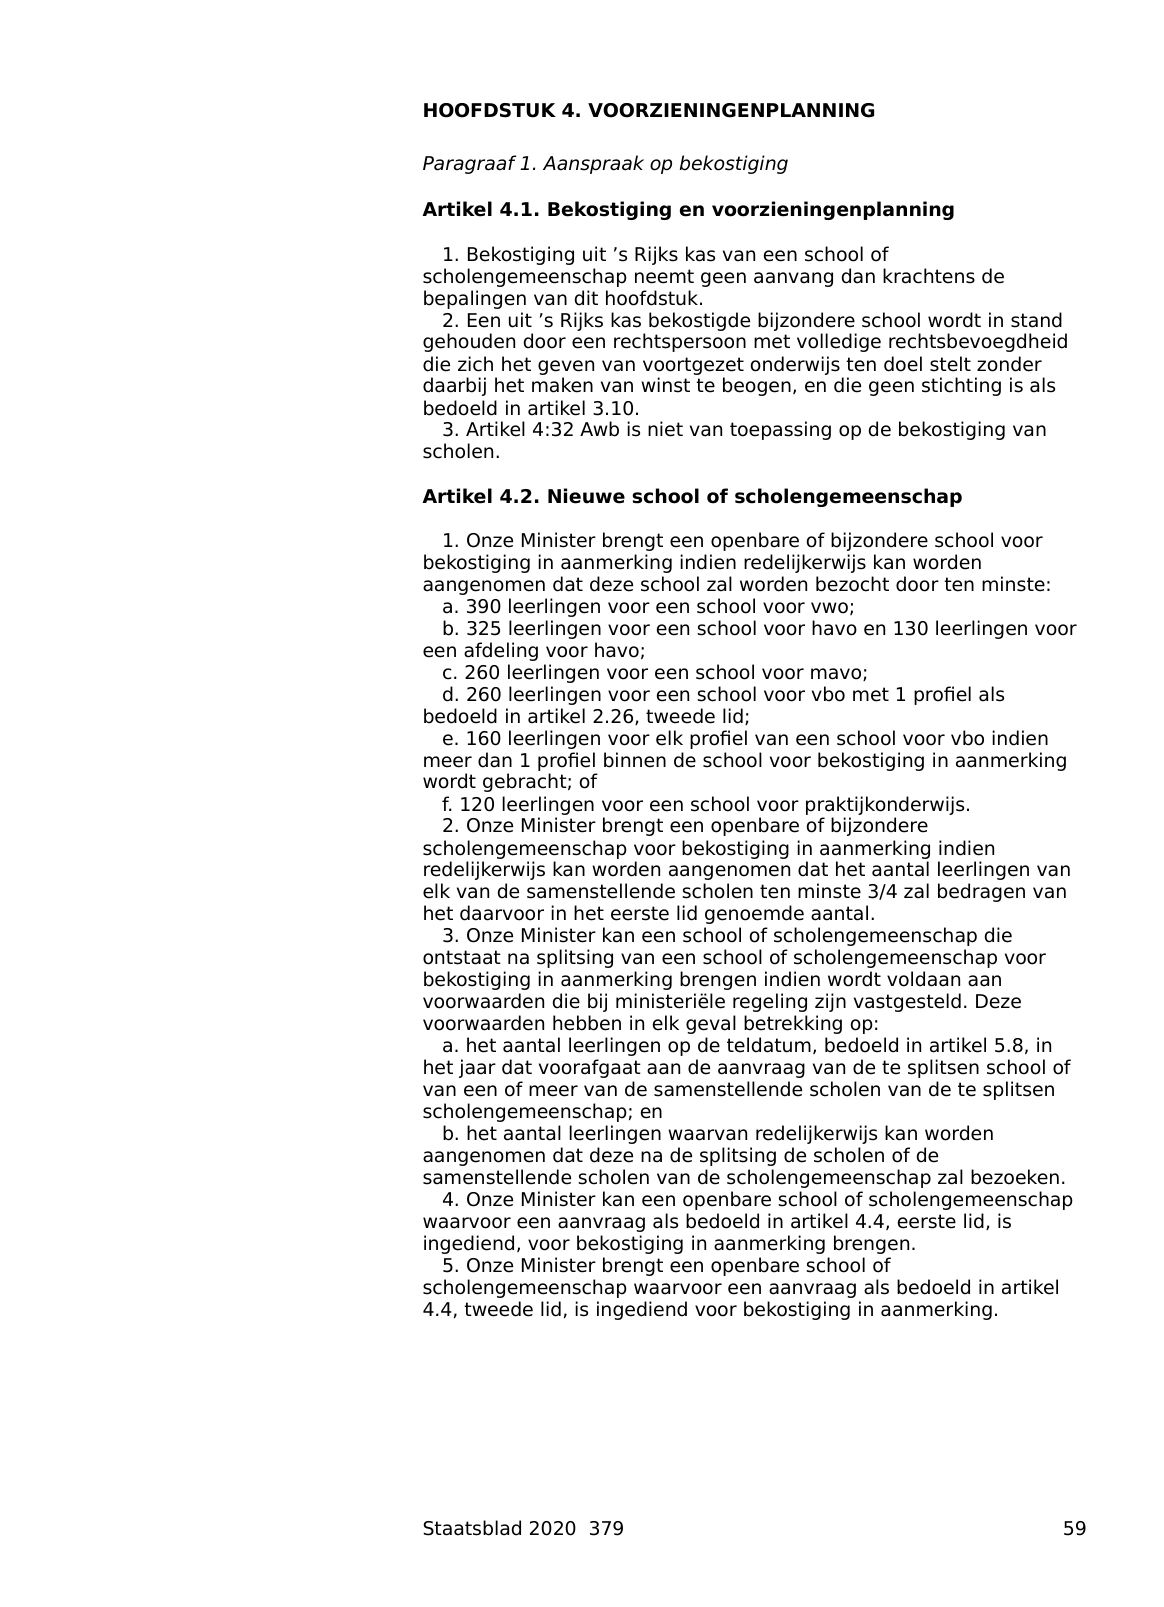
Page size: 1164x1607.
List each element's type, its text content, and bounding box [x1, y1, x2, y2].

text a. 390 leerlingen voor een school voor vwo; [422, 596, 1087, 618]
subtitle Paragraaf 1. Aanspraak op bekostiging [422, 152, 1087, 174]
text 4. Onze Minister kan een openbare school of scholengemeenschap waarvoor een aanvraag als bedoeld in artikel 4.4, eerste lid, is ingediend, voor bekostiging in aanmerking brengen. [422, 1189, 1087, 1255]
text d. 260 leerlingen voor een school voor vbo met 1 profiel als bedoeld in artikel 2.26, tweede lid; [422, 683, 1087, 727]
text a. het aantal leerlingen op de teldatum, bedoeld in artikel 5.8, in het jaar dat voorafgaat aan de aanvraag van de te splitsen school of van een of meer van de samenstellende scholen van de te splitsen scholengemeenschap; en [422, 1035, 1087, 1123]
text 2. Onze Minister brengt een openbare of bijzondere scholengemeenschap voor bekostiging in aanmerking indien redelijkerwijs kan worden aangenomen dat het aantal leerlingen van elk van de samenstellende scholen ten minste 3/4 zal bedragen van het daarvoor in het eerste lid genoemde aantal. [422, 815, 1087, 925]
text 3. Artikel 4:32 Awb is niet van toepassing op de bekostiging van scholen. [422, 419, 1087, 463]
text 1. Onze Minister brengt een openbare of bijzondere school voor bekostiging in aanmerking indien redelijkerwijs kan worden aangenomen dat deze school zal worden bezocht door ten minste: [422, 530, 1087, 596]
text b. 325 leerlingen voor een school voor havo en 130 leerlingen voor een afdeling voor havo; [422, 618, 1087, 662]
text 1. Bekostiging uit ’s Rijks kas van een school of scholengemeenschap neemt geen aanvang dan krachtens de bepalingen van dit hoofdstuk. [422, 243, 1087, 309]
subtitle Artikel 4.2. Nieuwe school of scholengemeenschap [422, 486, 1087, 507]
text 5. Onze Minister brengt een openbare school of scholengemeenschap waarvoor een aanvraag als bedoeld in artikel 4.4, tweede lid, is ingediend voor bekostiging in aanmerking. [422, 1255, 1087, 1321]
text c. 260 leerlingen voor een school voor mavo; [422, 662, 1087, 683]
text 2. Een uit ’s Rijks kas bekostigde bijzondere school wordt in stand gehouden door een rechtspersoon met volledige rechtsbevoegdheid die zich het geven van voortgezet onderwijs ten doel stelt zonder daarbij het maken van winst te beogen, en die geen stichting is als bedoeld in artikel 3.10. [422, 309, 1087, 419]
text e. 160 leerlingen voor elk profiel van een school voor vbo indien meer dan 1 profiel binnen de school voor bekostiging in aanmerking wordt gebracht; of [422, 727, 1087, 793]
text b. het aantal leerlingen waarvan redelijkerwijs kan worden aangenomen dat deze na de splitsing de scholen of de samenstellende scholen van de scholengemeenschap zal bezoeken. [422, 1123, 1087, 1189]
text 3. Onze Minister kan een school of scholengemeenschap die ontstaat na splitsing van een school of scholengemeenschap voor bekostiging in aanmerking brengen indien wordt voldaan aan voorwaarden die bij ministeriële regeling zijn vastgesteld. Deze voorwaarden hebben in elk geval betrekking op: [422, 925, 1087, 1035]
subtitle Artikel 4.1. Bekostiging en voorzieningenplanning [422, 199, 1087, 221]
text f. 120 leerlingen voor een school voor praktijkonderwijs. [422, 793, 1087, 815]
subtitle HOOFDSTUK 4. VOORZIENINGENPLANNING [422, 100, 1087, 122]
